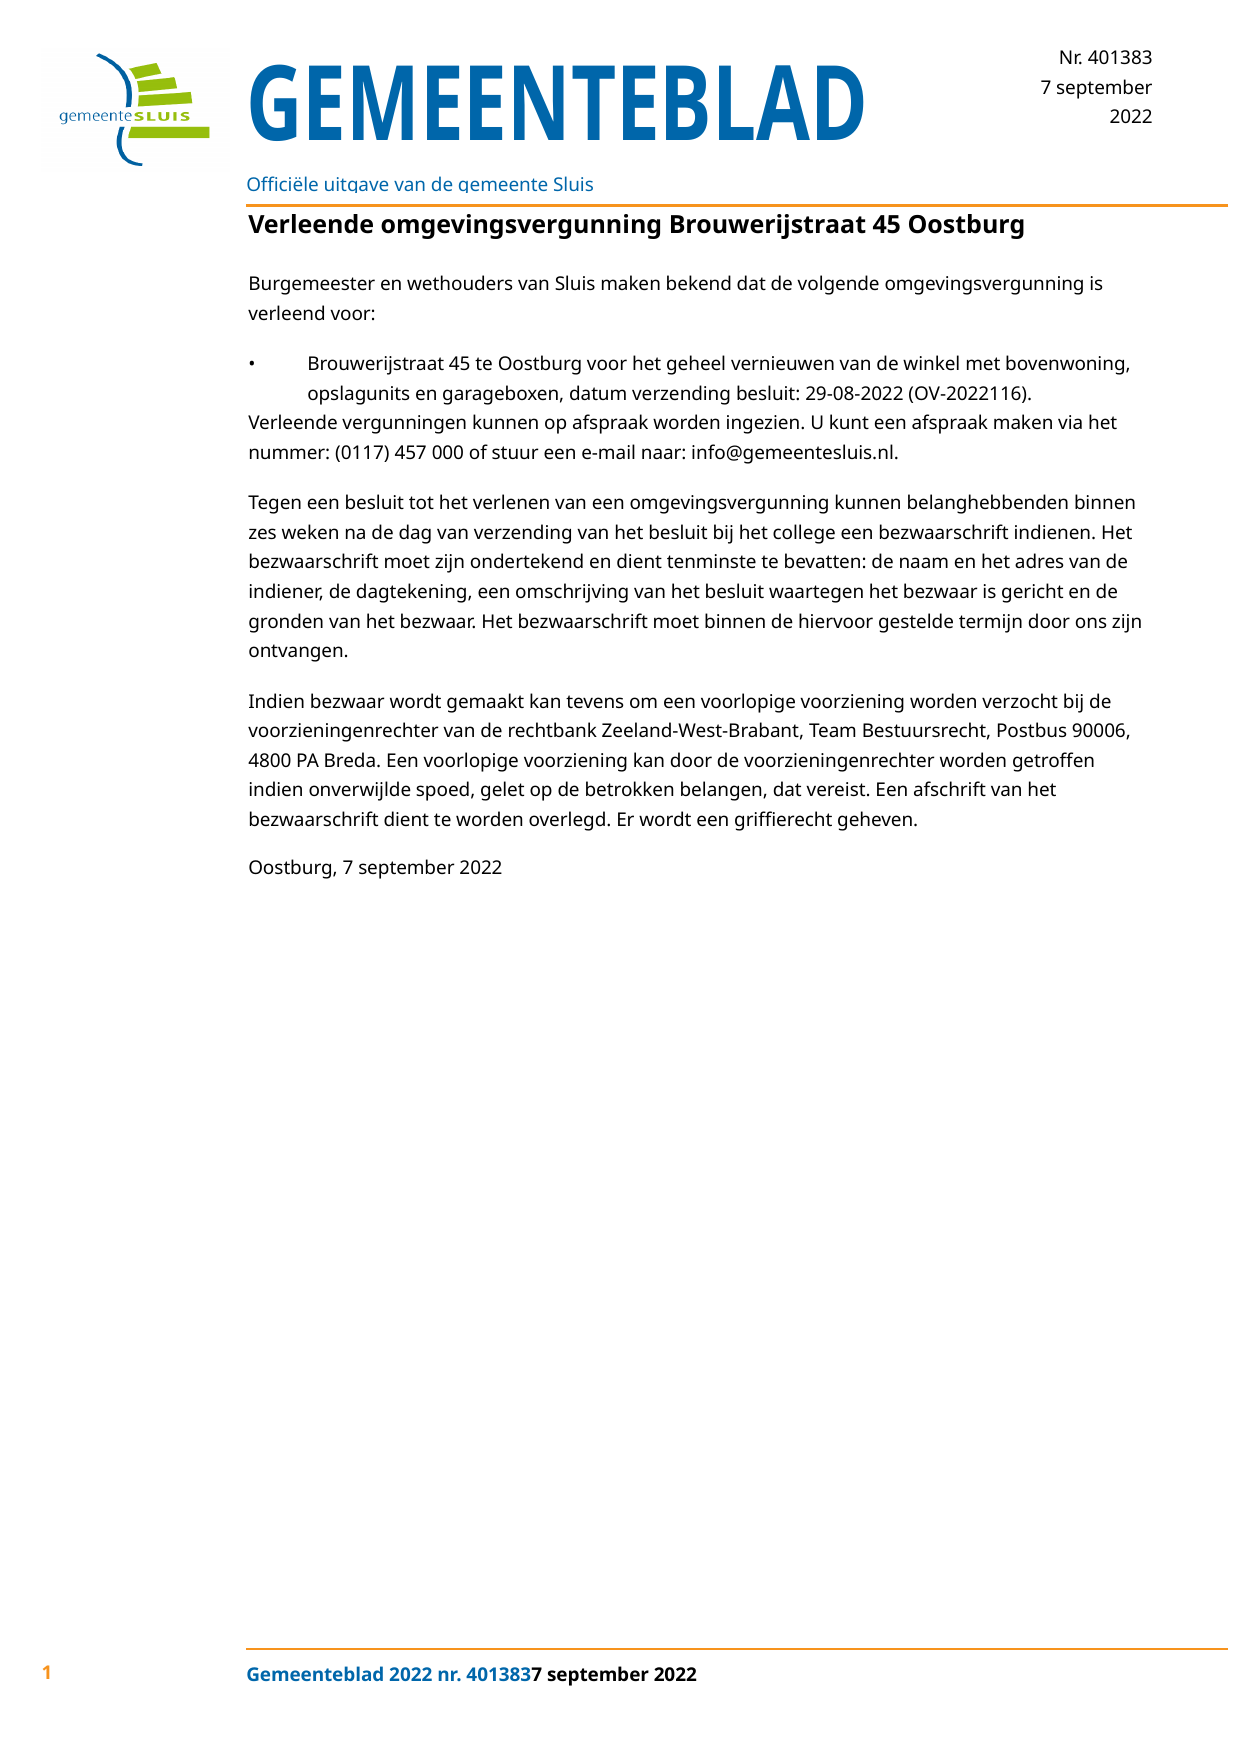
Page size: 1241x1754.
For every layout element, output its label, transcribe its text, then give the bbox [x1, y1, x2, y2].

text Oostburg, 7 september 2022 [248, 854, 1152, 880]
picture [41, 47, 231, 172]
text Burgemeester en wethouders van Sluis maken bekend dat de volgende omgevingsvergunning is verleend voor: [248, 270, 1152, 326]
text Verleende vergunningen kunnen op afspraak worden ingezien. U kunt een afspraak maken via het nummer: (0117) 457 000 of stuur een e-mail naar: info@gemeentesluis.nl. [248, 409, 1152, 465]
text Indien bezwaar wordt gemaakt kan tevens om een voorlopige voorziening worden verzocht bij de voorzieningenrechter van de rechtbank Zeeland-West-Brabant, Team Bestuursrecht, Postbus 90006, 4800 PA Breda. Een voorlopige voorziening kan door de voorzieningenrechter worden getroffen indien onverwijlde spoed, gelet op de betrokken belangen, dat vereist. Een afschrift van het bezwaarschrift dient te worden overlegd. Er wordt een griffierecht geheven. [248, 688, 1152, 832]
text Tegen een besluit tot het verlenen van een omgevingsvergunning kunnen belanghebbenden binnen zes weken na de dag van verzending van het besluit bij het college een bezwaarschrift indienen. Het bezwaarschrift moet zijn ondertekend en dient tenminste te bevatten: de naam en het adres van de indiener, de dagtekening, een omschrijving van het besluit waartegen het bezwaar is gericht en de gronden van het bezwaar. Het bezwaarschrift moet binnen de hiervoor gestelde termijn door ons zijn ontvangen. [248, 489, 1152, 663]
text Verleende omgevingsvergunning Brouwerijstraat 45 Oostburg [248, 207, 1152, 241]
list Brouwerijstraat 45 te Oostburg voor het geheel vernieuwen van de winkel met bovenwoning, opslagunits en garageboxen, datum verzending besluit: 29-08-2022 (OV-2022116). [248, 350, 1152, 406]
